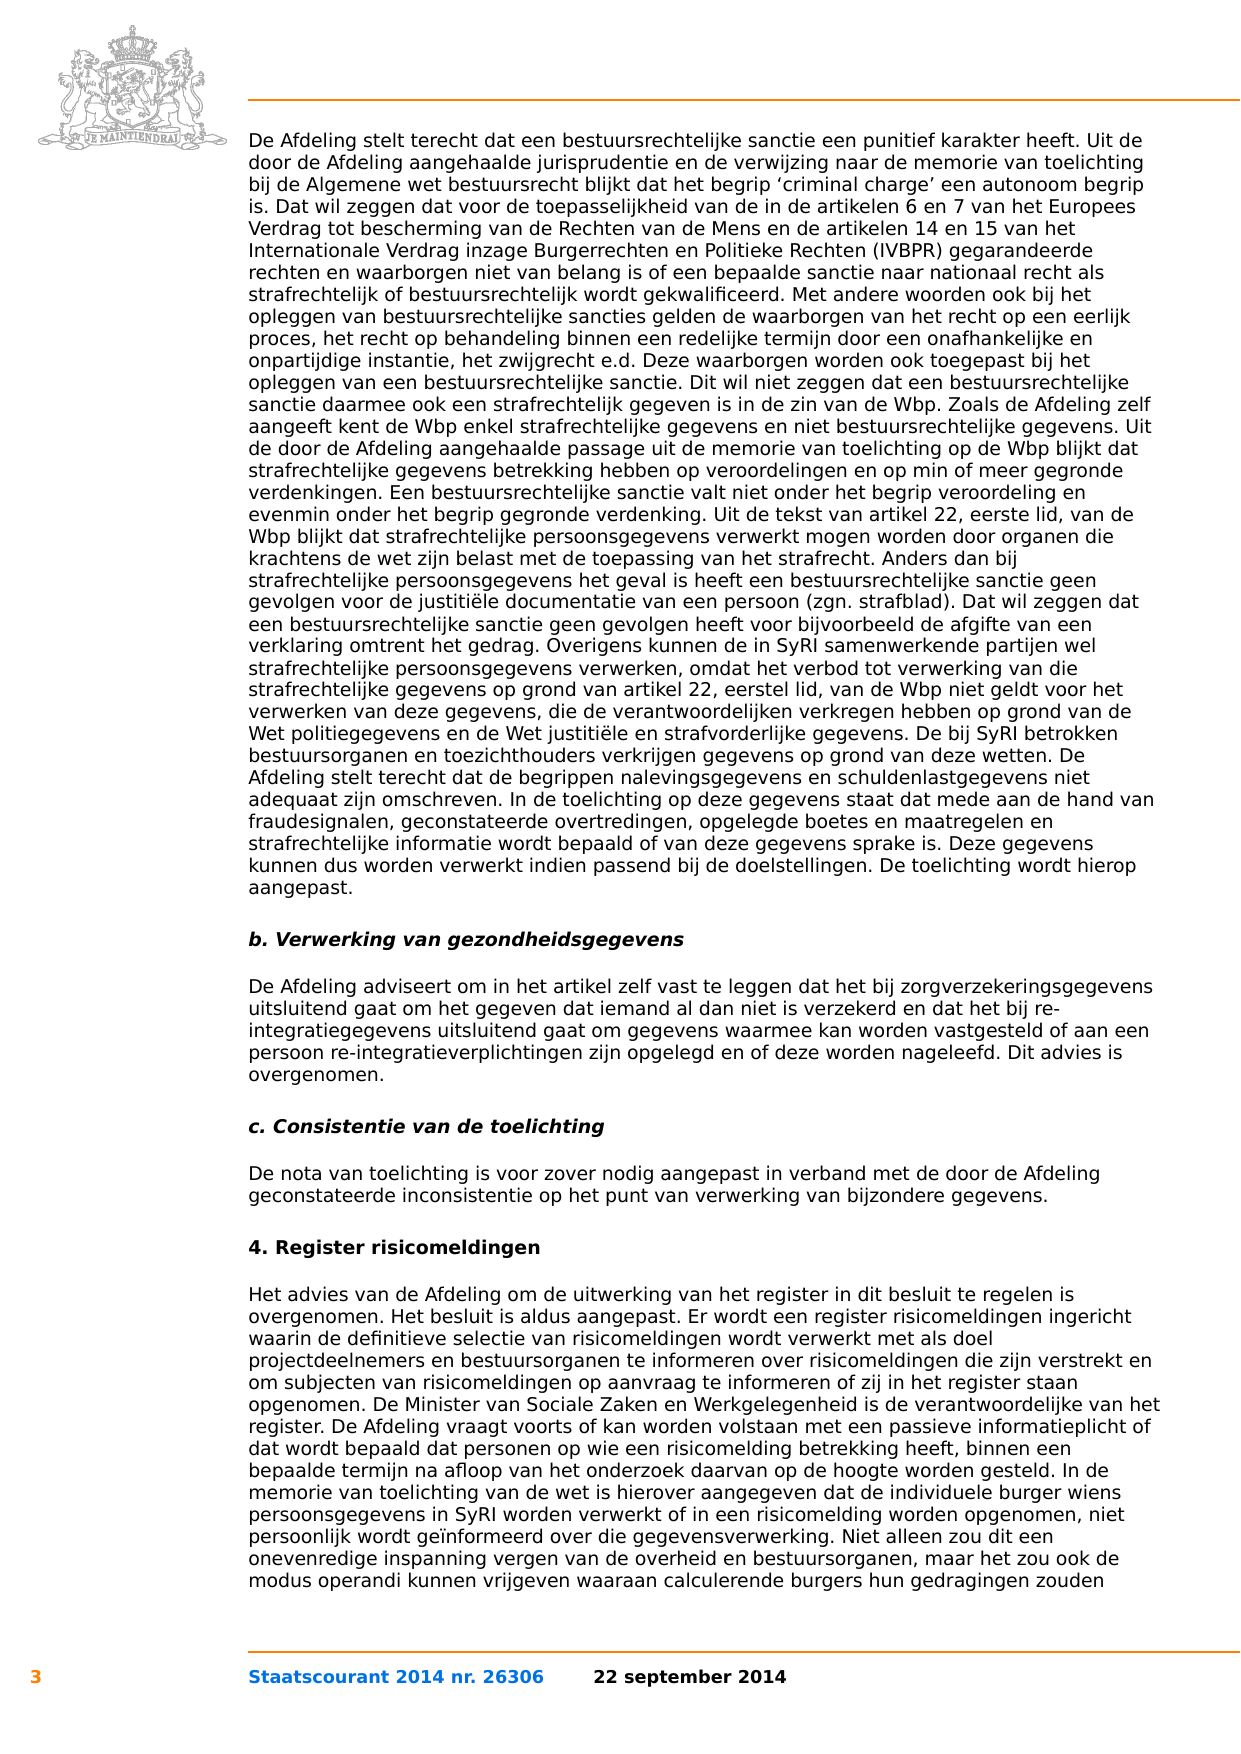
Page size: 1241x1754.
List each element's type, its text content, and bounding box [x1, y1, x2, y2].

text De nota van toelichting is voor zover nodig aangepast in verband met de door de Afdeling geconstateerde inconsistentie op het punt van verwerking van bijzondere gegevens. [248, 1163, 1163, 1207]
text De Afdeling stelt terecht dat een bestuursrechtelijke sanctie een punitief karakter heeft. Uit de door de Afdeling aangehaalde jurisprudentie en de verwijzing naar de memorie van toelichting bij de Algemene wet bestuursrecht blijkt dat het begrip ‘criminal charge’ een autonoom begrip is. Dat wil zeggen dat voor de toepasselijkheid van de in de artikelen 6 en 7 van het Europees Verdrag tot bescherming van de Rechten van de Mens en de artikelen 14 en 15 van het Internationale Verdrag inzage Burgerrechten en Politieke Rechten (IVBPR) gegarandeerde rechten en waarborgen niet van belang is of een bepaalde sanctie naar nationaal recht als strafrechtelijk of bestuursrechtelijk wordt gekwalificeerd. Met andere woorden ook bij het opleggen van bestuursrechtelijke sancties gelden de waarborgen van het recht op een eerlijk proces, het recht op behandeling binnen een redelijke termijn door een onafhankelijke en onpartijdige instantie, het zwijgrecht e.d. Deze waarborgen worden ook toegepast bij het opleggen van een bestuursrechtelijke sanctie. Dit wil niet zeggen dat een bestuursrechtelijke sanctie daarmee ook een strafrechtelijk gegeven is in de zin van de Wbp. Zoals de Afdeling zelf aangeeft kent de Wbp enkel strafrechtelijke gegevens en niet bestuursrechtelijke gegevens. Uit de door de Afdeling aangehaalde passage uit de memorie van toelichting op de Wbp blijkt dat strafrechtelijke gegevens betrekking hebben op veroordelingen en op min of meer gegronde verdenkingen. Een bestuursrechtelijke sanctie valt niet onder het begrip veroordeling en evenmin onder het begrip gegronde verdenking. Uit de tekst van artikel 22, eerste lid, van de Wbp blijkt dat strafrechtelijke persoonsgegevens verwerkt mogen worden door organen die krachtens de wet zijn belast met de toepassing van het strafrecht. Anders dan bij strafrechtelijke persoonsgegevens het geval is heeft een bestuursrechtelijke sanctie geen gevolgen voor de justitiële documentatie van een persoon (zgn. strafblad). Dat wil zeggen dat een bestuursrechtelijke sanctie geen gevolgen heeft voor bijvoorbeeld de afgifte van een verklaring omtrent het gedrag. Overigens kunnen de in SyRI samenwerkende partijen wel strafrechtelijke persoonsgegevens verwerken, omdat het verbod tot verwerking van die strafrechtelijke gegevens op grond van artikel 22, eerstel lid, van de Wbp niet geldt voor het verwerken van deze gegevens, die de verantwoordelijken verkregen hebben op grond van de Wet politiegegevens en de Wet justitiële en strafvorderlijke gegevens. De bij SyRI betrokken bestuursorganen en toezichthouders verkrijgen gegevens op grond van deze wetten. De Afdeling stelt terecht dat de begrippen nalevingsgegevens en schuldenlastgegevens niet adequaat zijn omschreven. In de toelichting op deze gegevens staat dat mede aan de hand van fraudesignalen, geconstateerde overtredingen, opgelegde boetes en maatregelen en strafrechtelijke informatie wordt bepaald of van deze gegevens sprake is. Deze gegevens kunnen dus worden verwerkt indien passend bij de doelstellingen. De toelichting wordt hierop aangepast. [248, 130, 1163, 899]
text De Afdeling adviseert om in het artikel zelf vast te leggen dat het bij zorgverzekeringsgegevens uitsluitend gaat om het gegeven dat iemand al dan niet is verzekerd en dat het bij re-integratiegegevens uitsluitend gaat om gegevens waarmee kan worden vastgesteld of aan een persoon re-integratieverplichtingen zijn opgelegd en of deze worden nageleefd. Dit advies is overgenomen. [248, 976, 1163, 1086]
subtitle b. Verwerking van gezondheidsgegevens [248, 929, 1163, 951]
subtitle 4. Register risicomeldingen [248, 1237, 1163, 1259]
subtitle c. Consistentie van de toelichting [248, 1116, 1163, 1138]
text Het advies van de Afdeling om de uitwerking van het register in dit besluit te regelen is overgenomen. Het besluit is aldus aangepast. Er wordt een register risicomeldingen ingericht waarin de definitieve selectie van risicomeldingen wordt verwerkt met als doel projectdeelnemers en bestuursorganen te informeren over risicomeldingen die zijn verstrekt en om subjecten van risicomeldingen op aanvraag te informeren of zij in het register staan opgenomen. De Minister van Sociale Zaken en Werkgelegenheid is de verantwoordelijke van het register. De Afdeling vraagt voorts of kan worden volstaan met een passieve informatieplicht of dat wordt bepaald dat personen op wie een risicomelding betrekking heeft, binnen een bepaalde termijn na afloop van het onderzoek daarvan op de hoogte worden gesteld. In de memorie van toelichting van de wet is hierover aangegeven dat de individuele burger wiens persoonsgegevens in SyRI worden verwerkt of in een risicomelding worden opgenomen, niet persoonlijk wordt geïnformeerd over die gegevensverwerking. Niet alleen zou dit een onevenredige inspanning vergen van de overheid en bestuursorganen, maar het zou ook de modus operandi kunnen vrijgeven waaraan calculerende burgers hun gedragingen zouden [248, 1284, 1163, 1592]
picture [38, 25, 227, 150]
